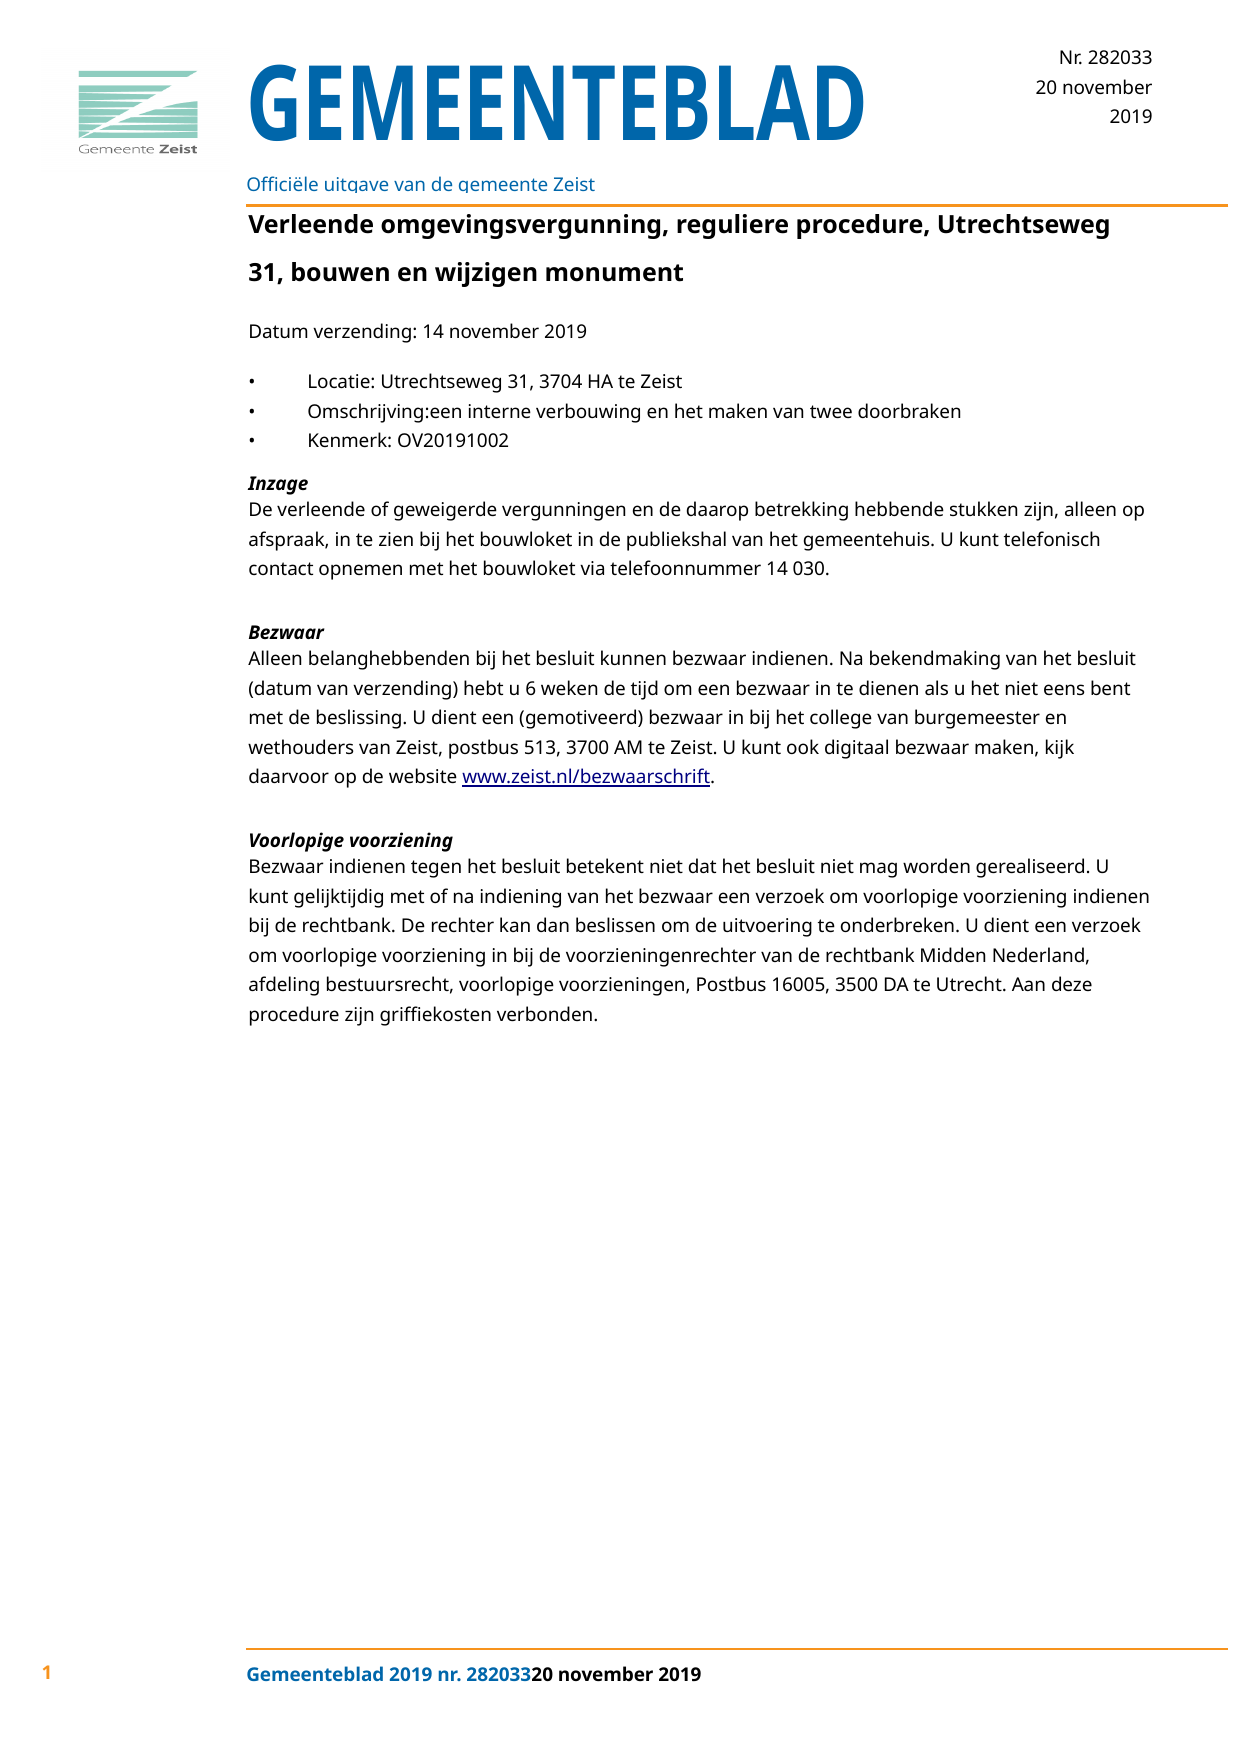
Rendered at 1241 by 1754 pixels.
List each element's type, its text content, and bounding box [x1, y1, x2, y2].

text De verleende of geweigerde vergunningen en de daarop betrekking hebbende stukken zijn, alleen op afspraak, in te zien bij het bouwloket in de publiekshal van het gemeentehuis. U kunt telefonisch contact opnemen met het bouwloket via telefoonnummer 14 030. [248, 496, 1152, 581]
text Bezwaar [248, 619, 1152, 645]
list Locatie: Utrechtseweg 31, 3704 HA te Zeist [248, 368, 1152, 394]
text Bezwaar indienen tegen het besluit betekent niet dat het besluit niet mag worden gerealiseerd. U kunt gelijktijdig met of na indiening van het bezwaar een verzoek om voorlopige voorziening indienen bij de rechtbank. De rechter kan dan beslissen om de uitvoering te onderbreken. U dient een verzoek om voorlopige voorziening in bij de voorzieningenrechter van de rechtbank Midden Nederland, afdeling bestuursrecht, voorlopige voorzieningen, Postbus 16005, 3500 DA te Utrecht. Aan deze procedure zijn griffiekosten verbonden. [248, 853, 1152, 1027]
text Alleen belanghebbenden bij het besluit kunnen bezwaar indienen. Na bekendmaking van het besluit (datum van verzending) hebt u 6 weken de tijd om een bezwaar in te dienen als u het niet eens bent met de beslissing. U dient een (gemotiveerd) bezwaar in bij het college van burgemeester en wethouders van Zeist, postbus 513, 3700 AM te Zeist. U kunt ook digitaal bezwaar maken, kijk daarvoor op de website www.zeist.nl/bezwaarschrift. [248, 645, 1152, 789]
text Voorlopige voorziening [248, 827, 1152, 853]
list Omschrijving:een interne verbouwing en het maken van twee doorbraken [248, 398, 1152, 424]
list Kenmerk: OV20191002 [248, 427, 1152, 453]
text Verleende omgevingsvergunning, reguliere procedure, Utrechtseweg 31, bouwen en wijzigen monument [248, 207, 1152, 288]
text Inzage [248, 471, 1152, 496]
text Datum verzending: 14 november 2019 [248, 318, 1152, 344]
picture [41, 47, 231, 172]
